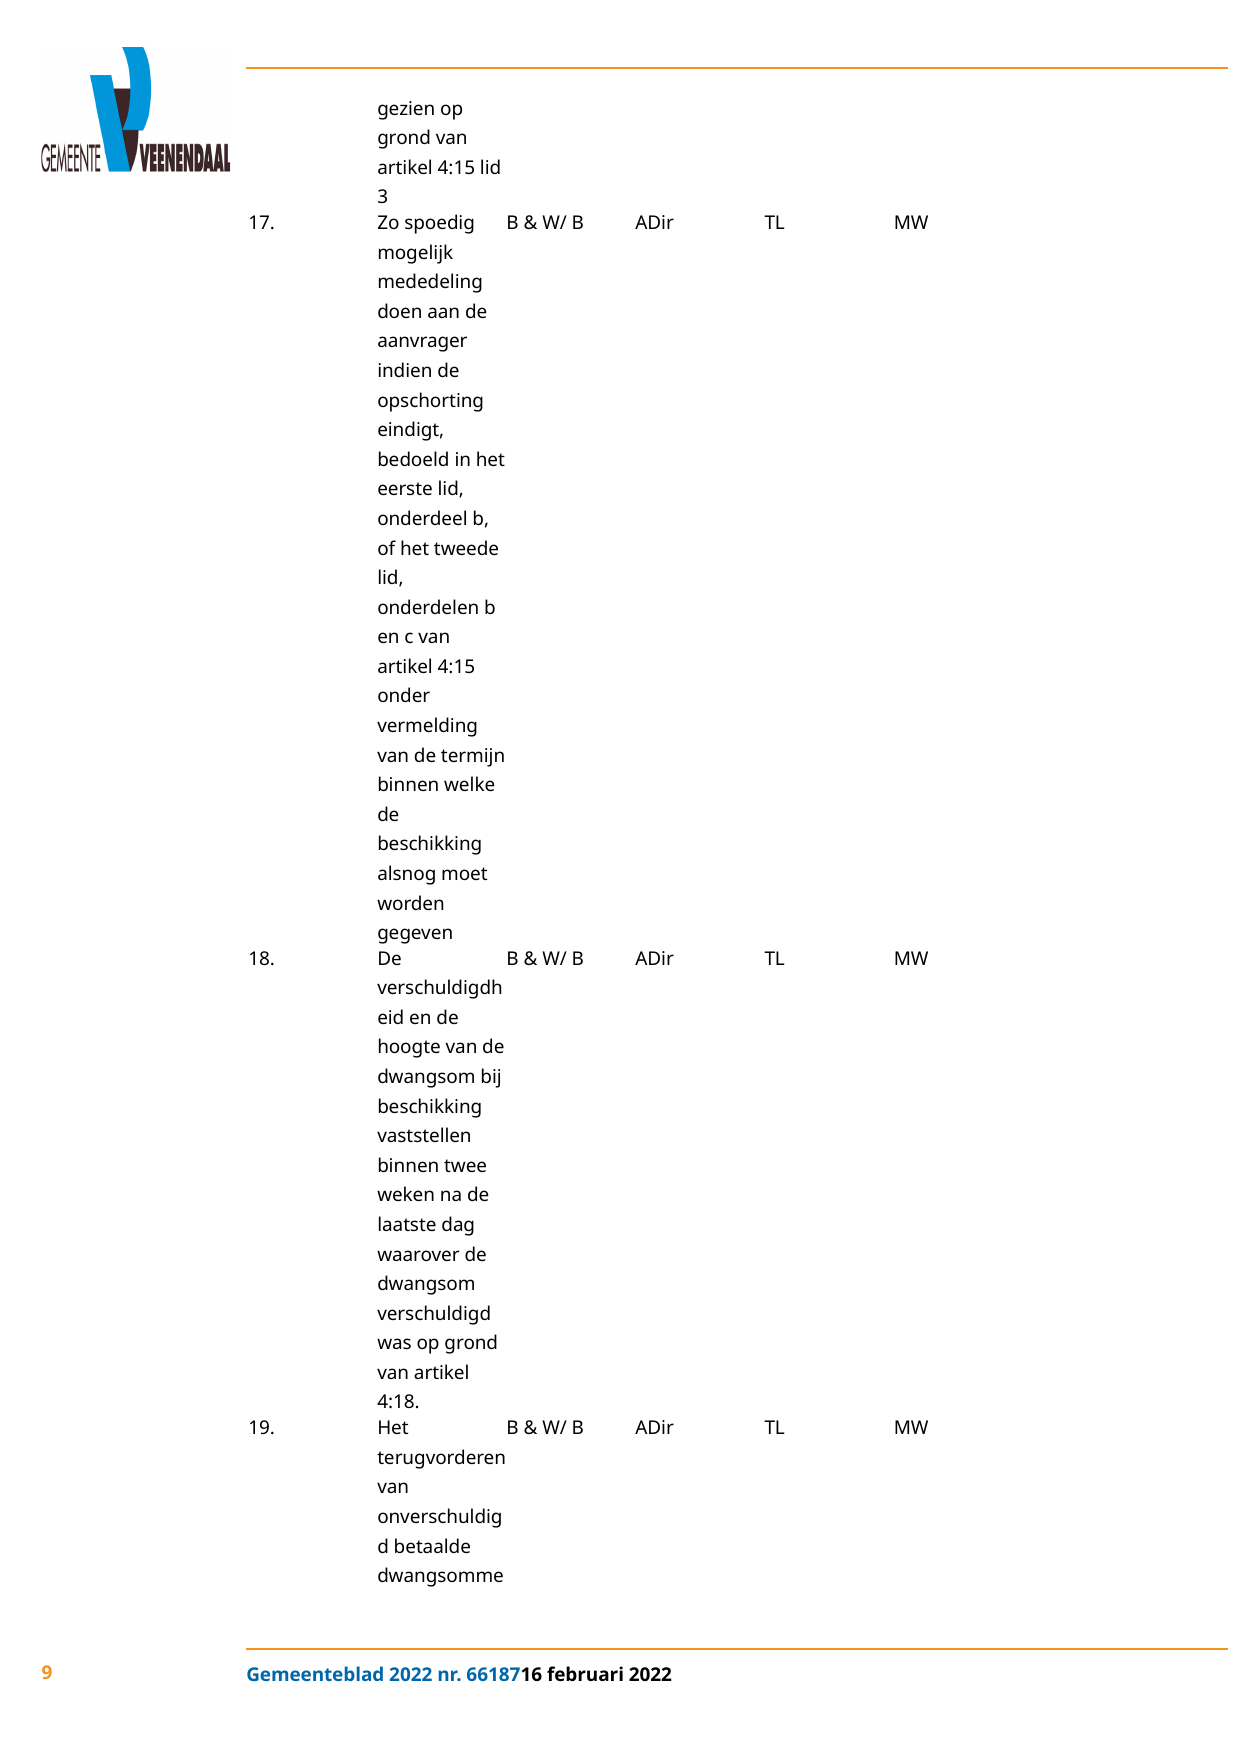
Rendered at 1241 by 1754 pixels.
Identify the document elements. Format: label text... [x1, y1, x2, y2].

table_cell MW [894, 209, 1022, 945]
table_cell De verschuldigdheid en de hoogte van de dwangsom bij beschikking vaststellen binnen twee weken na de laatste dag waarover de dwangsom verschuldigd was op grond van artikel 4:18. [377, 945, 506, 1414]
table_cell B & W/ B [506, 209, 635, 945]
picture [41, 47, 130, 172]
table_cell Het terugvorderen van onverschuldigd betaalde dwangsomme [377, 1415, 506, 1588]
table_cell [764, 95, 893, 209]
table_cell ADir [635, 945, 764, 1414]
table_cell gezien op grond van artikel 4:15 lid 3 [377, 95, 506, 209]
table_cell 18. [248, 945, 377, 1414]
table_cell MW [894, 1415, 1022, 1588]
table_cell [1023, 95, 1152, 209]
table_cell TL [764, 945, 893, 1414]
table_cell [248, 95, 377, 209]
table_cell [635, 95, 764, 209]
table_cell ADir [635, 209, 764, 945]
table_cell [1023, 209, 1152, 945]
table_cell TL [764, 1415, 893, 1588]
table_cell TL [764, 209, 893, 945]
table_cell [506, 95, 635, 209]
table_cell [894, 95, 1022, 209]
picture [123, 47, 231, 172]
table_cell B & W/ B [506, 1415, 635, 1588]
table_cell Zo spoedig mogelijk mededeling doen aan de aanvrager indien de opschorting eindigt, bedoeld in het eerste lid, onderdeel b, of het tweede lid, onderdelen b en c van artikel 4:15 onder vermelding van de termijn binnen welke de beschikking alsnog moet worden gegeven [377, 209, 506, 945]
table_cell [1023, 1415, 1152, 1588]
table_cell ADir [635, 1415, 764, 1588]
table_cell B & W/ B [506, 945, 635, 1414]
table_cell 17. [248, 209, 377, 945]
table_cell MW [894, 945, 1022, 1414]
table_cell [1023, 945, 1152, 1414]
table_cell 19. [248, 1415, 377, 1588]
